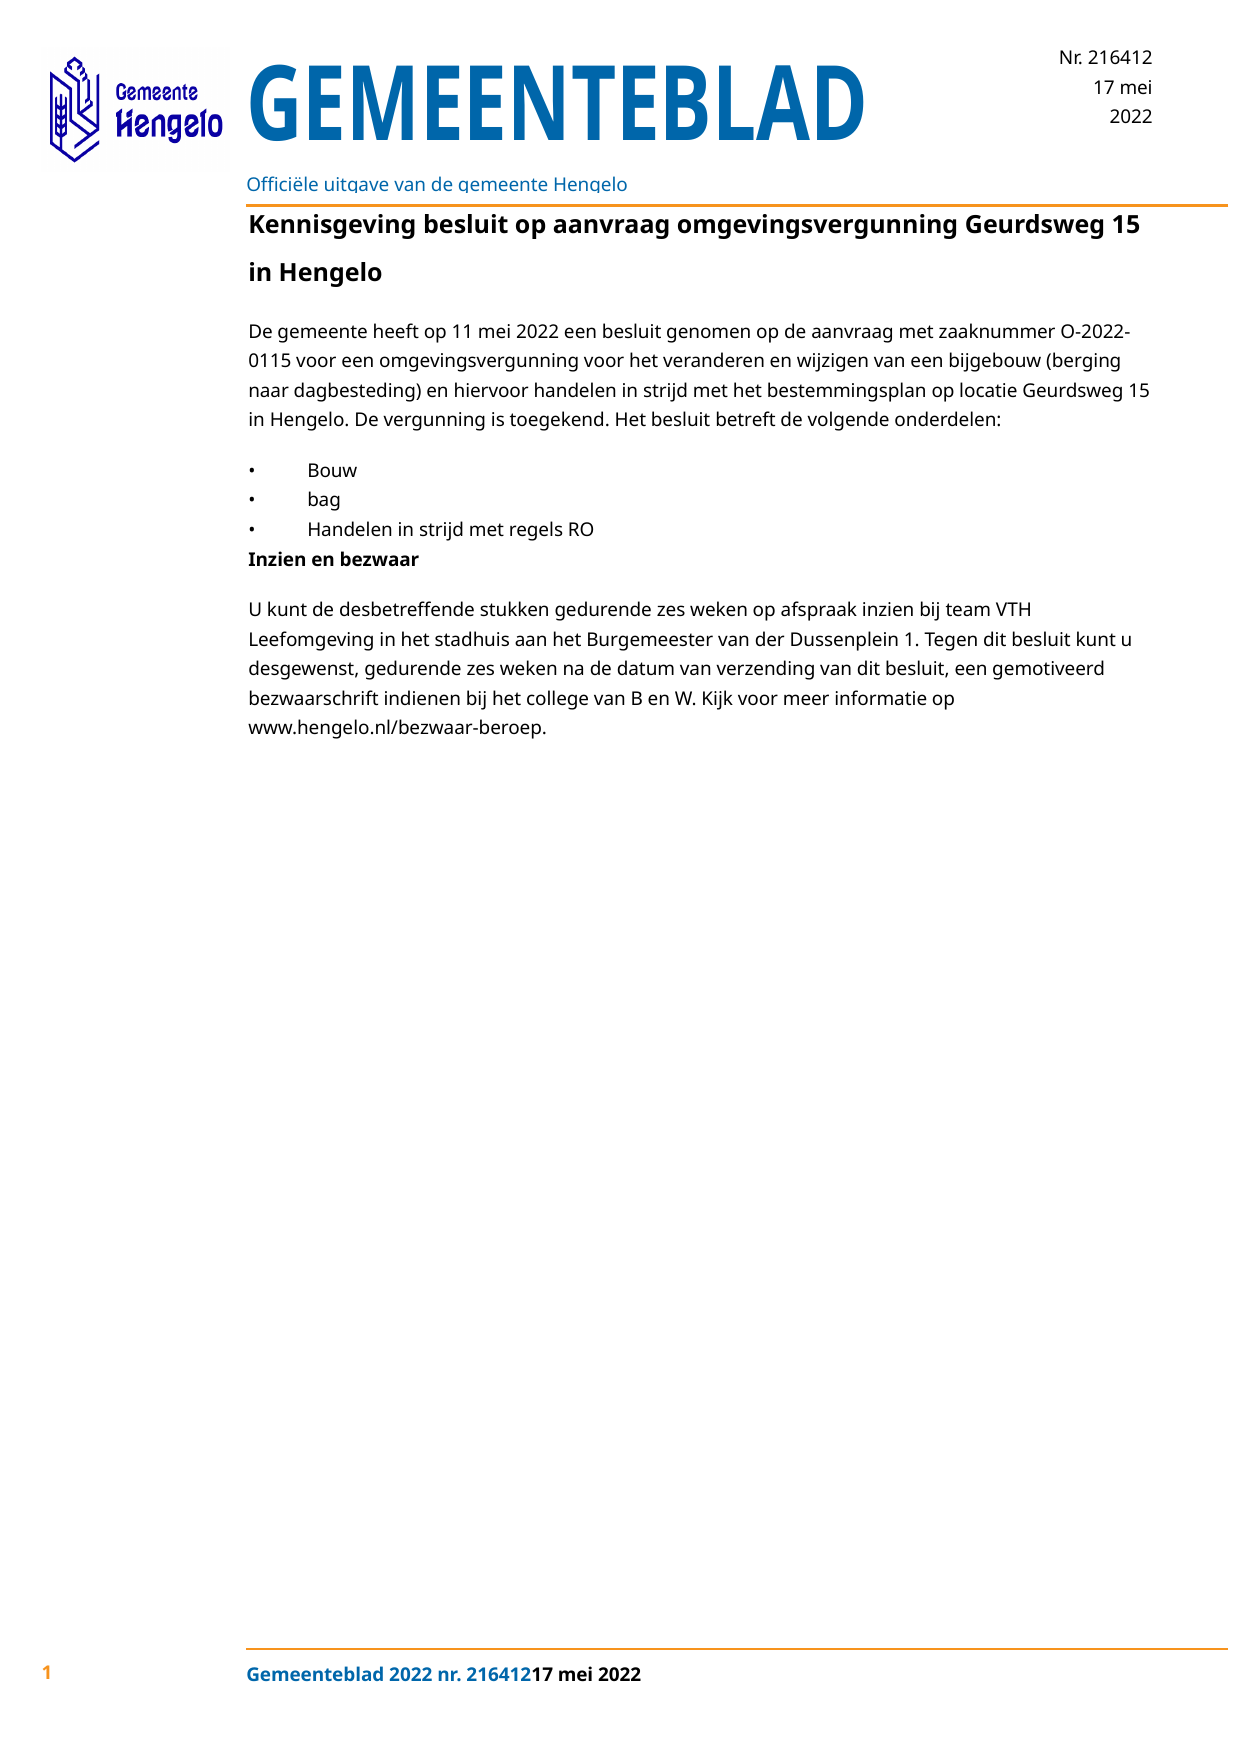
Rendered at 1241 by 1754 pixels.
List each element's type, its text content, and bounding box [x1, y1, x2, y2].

text Kennisgeving besluit op aanvraag omgevingsvergunning Geurdsweg 15 in Hengelo [248, 207, 1152, 288]
list Bouw [248, 457, 1152, 483]
list bag [248, 487, 1152, 512]
text De gemeente heeft op 11 mei 2022 een besluit genomen op de aanvraag met zaaknummer O-2022-0115 voor een omgevingsvergunning voor het veranderen en wijzigen van een bijgebouw (berging naar dagbesteding) en hiervoor handelen in strijd met het bestemmingsplan op locatie Geurdsweg 15 in Hengelo. De vergunning is toegekend. Het besluit betreft de volgende onderdelen: [248, 318, 1152, 432]
list Handelen in strijd met regels RO [248, 516, 1152, 542]
text Inzien en bezwaar [248, 546, 1152, 572]
picture [41, 47, 231, 172]
text U kunt de desbetreffende stukken gedurende zes weken op afspraak inzien bij team VTH Leefomgeving in het stadhuis aan het Burgemeester van der Dussenplein 1. Tegen dit besluit kunt u desgewenst, gedurende zes weken na de datum van verzending van dit besluit, een gemotiveerd bezwaarschrift indienen bij het college van B en W. Kijk voor meer informatie op www.hengelo.nl/bezwaar-beroep. [248, 596, 1152, 740]
